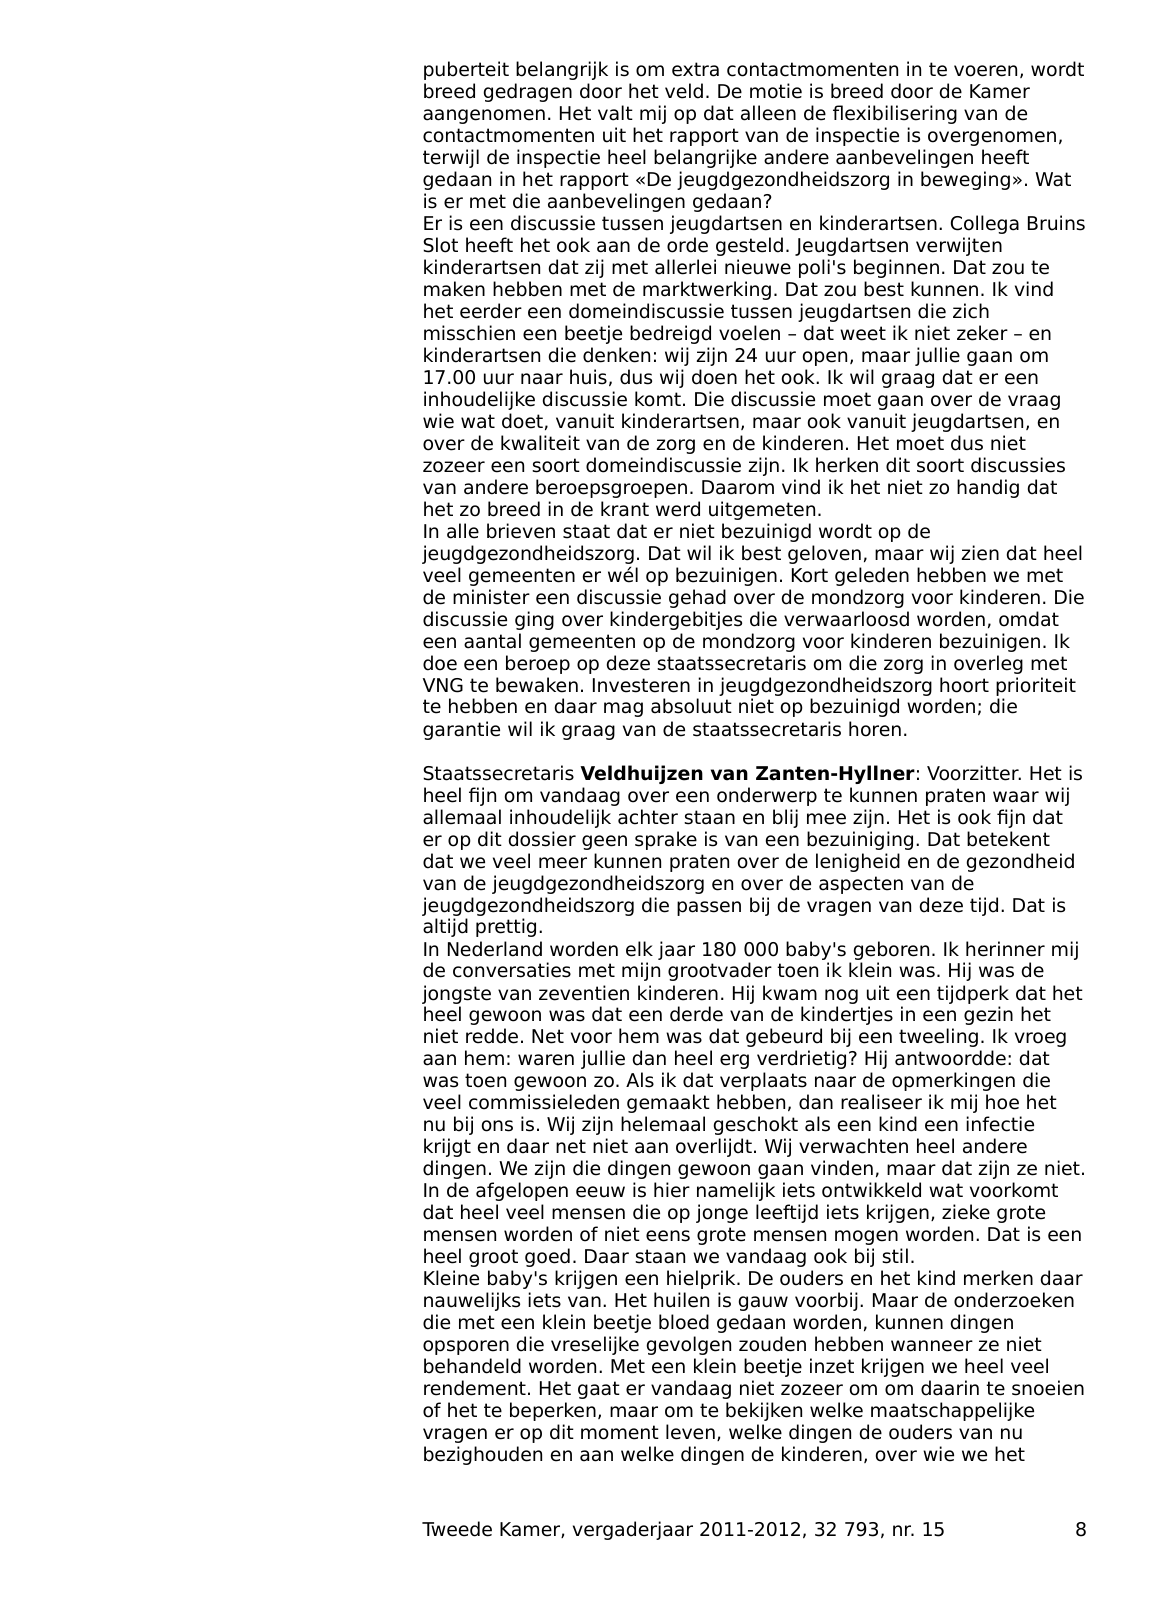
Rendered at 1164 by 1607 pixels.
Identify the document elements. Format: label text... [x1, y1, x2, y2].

text Kleine baby's krijgen een hielprik. De ouders en het kind merken daar nauwelijks iets van. Het huilen is gauw voorbij. Maar de onderzoeken die met een klein beetje bloed gedaan worden, kunnen dingen opsporen die vreselijke gevolgen zouden hebben wanneer ze niet behandeld worden. Met een klein beetje inzet krijgen we heel veel rendement. Het gaat er vandaag niet zozeer om om daarin te snoeien of het te beperken, maar om te bekijken welke maatschappelijke vragen er op dit moment leven, welke dingen de ouders van nu bezighouden en aan welke dingen de kinderen, over wie we het [422, 1268, 1087, 1466]
text Er is een discussie tussen jeugdartsen en kinderartsen. Collega Bruins Slot heeft het ook aan de orde gesteld. Jeugdartsen verwijten kinderartsen dat zij met allerlei nieuwe poli's beginnen. Dat zou te maken hebben met de marktwerking. Dat zou best kunnen. Ik vind het eerder een domeindiscussie tussen jeugdartsen die zich misschien een beetje bedreigd voelen – dat weet ik niet zeker – en kinderartsen die denken: wij zijn 24 uur open, maar jullie gaan om 17.00 uur naar huis, dus wij doen het ook. Ik wil graag dat er een inhoudelijke discussie komt. Die discussie moet gaan over de vraag wie wat doet, vanuit kinderartsen, maar ook vanuit jeugdartsen, en over de kwaliteit van de zorg en de kinderen. Het moet dus niet zozeer een soort domeindiscussie zijn. Ik herken dit soort discussies van andere beroepsgroepen. Daarom vind ik het niet zo handig dat het zo breed in de krant werd uitgemeten. [422, 213, 1087, 521]
text puberteit belangrijk is om extra contactmomenten in te voeren, wordt breed gedragen door het veld. De motie is breed door de Kamer aangenomen. Het valt mij op dat alleen de flexibilisering van de contactmomenten uit het rapport van de inspectie is overgenomen, terwijl de inspectie heel belangrijke andere aanbevelingen heeft gedaan in het rapport «De jeugdgezondheidszorg in beweging». Wat is er met die aanbevelingen gedaan? [422, 59, 1087, 213]
text In Nederland worden elk jaar 180 000 baby's geboren. Ik herinner mij de conversaties met mijn grootvader toen ik klein was. Hij was de jongste van zeventien kinderen. Hij kwam nog uit een tijdperk dat het heel gewoon was dat een derde van de kindertjes in een gezin het niet redde. Net voor hem was dat gebeurd bij een tweeling. Ik vroeg aan hem: waren jullie dan heel erg verdrietig? Hij antwoordde: dat was toen gewoon zo. Als ik dat verplaats naar de opmerkingen die veel commissieleden gemaakt hebben, dan realiseer ik mij hoe het nu bij ons is. Wij zijn helemaal geschokt als een kind een infectie krijgt en daar net niet aan overlijdt. Wij verwachten heel andere dingen. We zijn die dingen gewoon gaan vinden, maar dat zijn ze niet. In de afgelopen eeuw is hier namelijk iets ontwikkeld wat voorkomt dat heel veel mensen die op jonge leeftijd iets krijgen, zieke grote mensen worden of niet eens grote mensen mogen worden. Dat is een heel groot goed. Daar staan we vandaag ook bij stil. [422, 938, 1087, 1268]
text In alle brieven staat dat er niet bezuinigd wordt op de jeugdgezondheidszorg. Dat wil ik best geloven, maar wij zien dat heel veel gemeenten er wél op bezuinigen. Kort geleden hebben we met de minister een discussie gehad over de mondzorg voor kinderen. Die discussie ging over kindergebitjes die verwaarloosd worden, omdat een aantal gemeenten op de mondzorg voor kinderen bezuinigen. Ik doe een beroep op deze staatssecretaris om die zorg in overleg met VNG te bewaken. Investeren in jeugdgezondheidszorg hoort prioriteit te hebben en daar mag absoluut niet op bezuinigd worden; die garantie wil ik graag van de staatssecretaris horen. [422, 521, 1087, 740]
text Staatssecretaris Veldhuijzen van Zanten-Hyllner: Voorzitter. Het is heel fijn om vandaag over een onderwerp te kunnen praten waar wij allemaal inhoudelijk achter staan en blij mee zijn. Het is ook fijn dat er op dit dossier geen sprake is van een bezuiniging. Dat betekent dat we veel meer kunnen praten over de lenigheid en de gezondheid van de jeugdgezondheidszorg en over de aspecten van de jeugdgezondheidszorg die passen bij de vragen van deze tijd. Dat is altijd prettig. [422, 763, 1087, 938]
